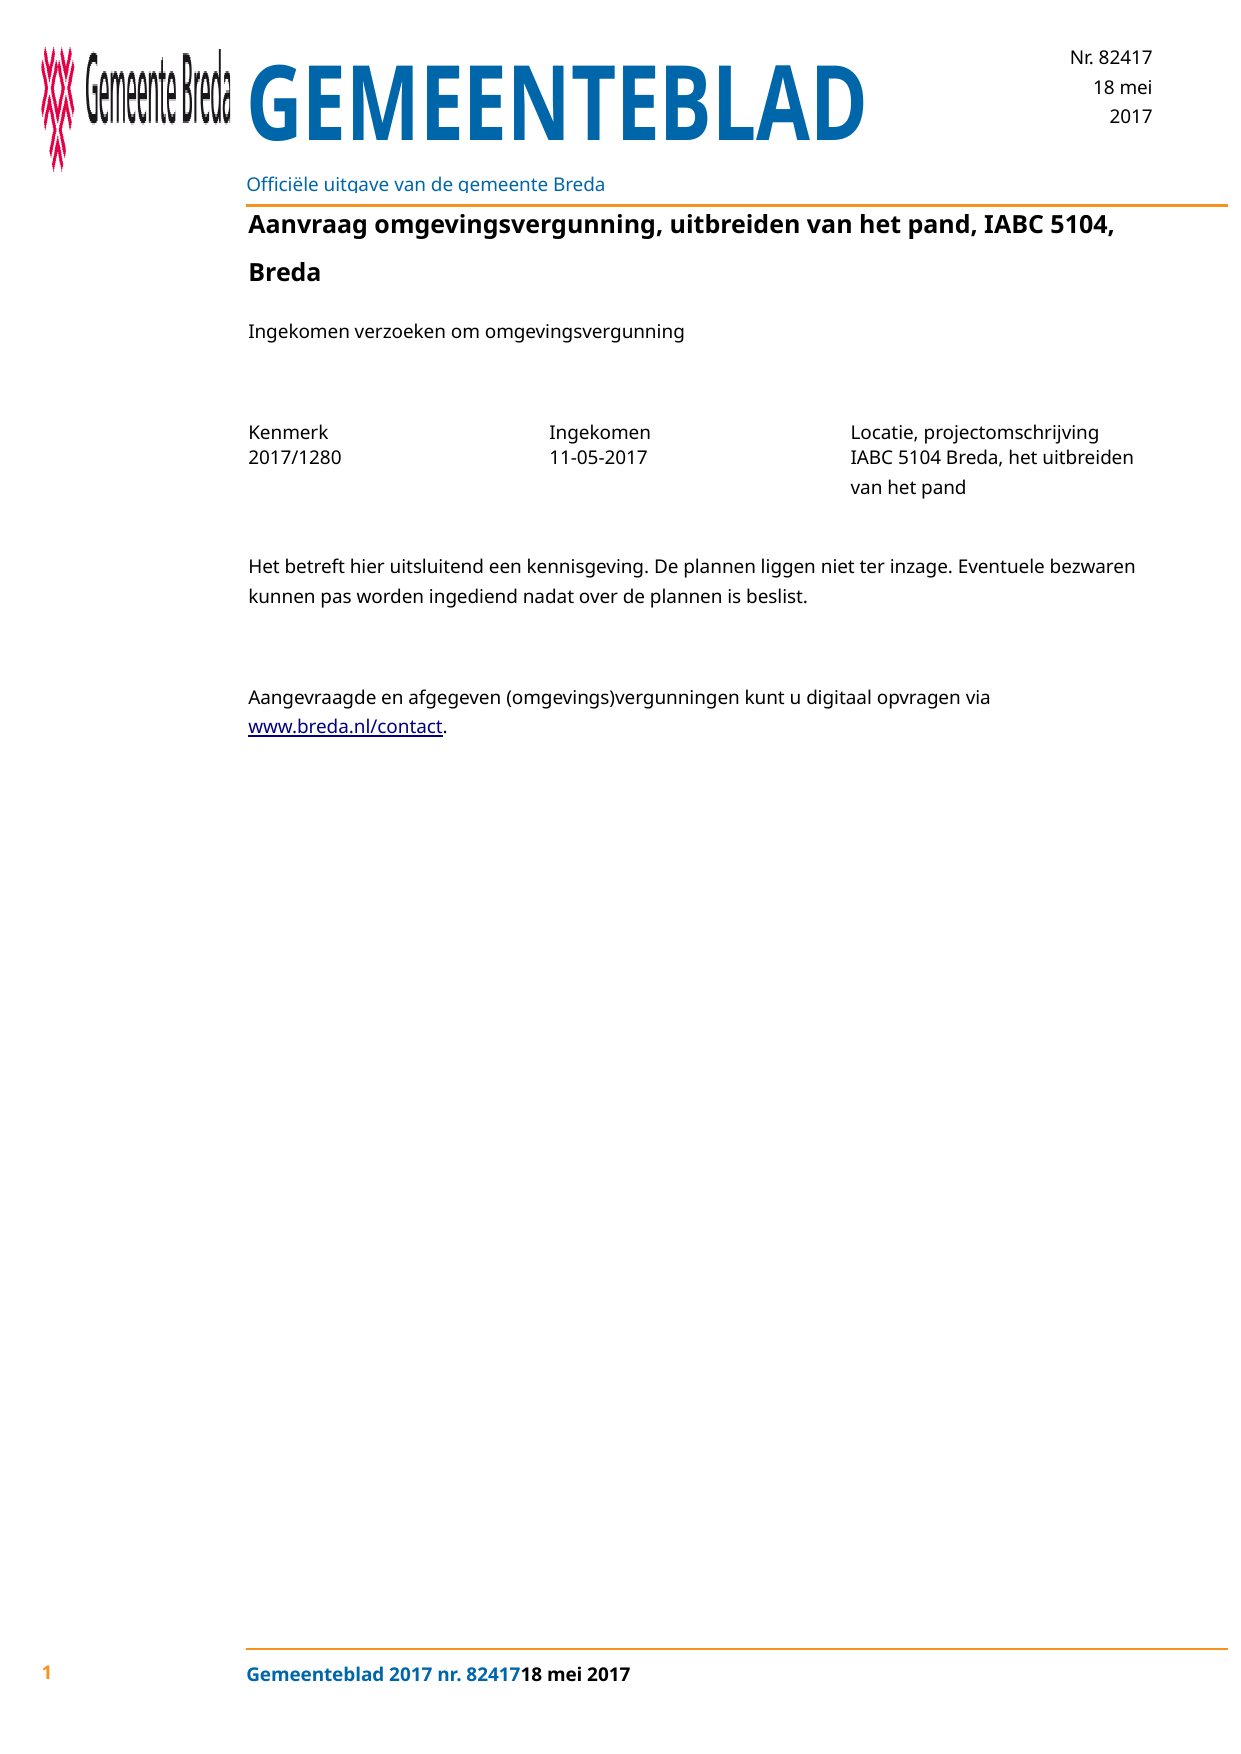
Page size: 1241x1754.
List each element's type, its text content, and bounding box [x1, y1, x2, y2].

table_header Ingekomen [549, 419, 850, 444]
table_cell IABC 5104 Breda, het uitbreiden van het pand [850, 445, 1152, 500]
table_cell 2017/1280 [248, 445, 549, 500]
table_cell 11-05-2017 [549, 445, 850, 500]
table_header Locatie, projectomschrijving [850, 419, 1152, 444]
picture [41, 47, 231, 172]
text Aanvraag omgevingsvergunning, uitbreiden van het pand, IABC 5104, Breda [248, 207, 1152, 288]
text Aangevraagde en afgegeven (omgevings)vergunningen kunt u digitaal opvragen via www.breda.nl/contact. [248, 684, 1152, 739]
table_header Kenmerk [248, 419, 549, 444]
text Ingekomen verzoeken om omgevingsvergunning [248, 318, 1152, 344]
text Het betreft hier uitsluitend een kennisgeving. De plannen liggen niet ter inzage. Eventuele bezwaren kunnen pas worden ingediend nadat over de plannen is beslist. [248, 553, 1152, 609]
